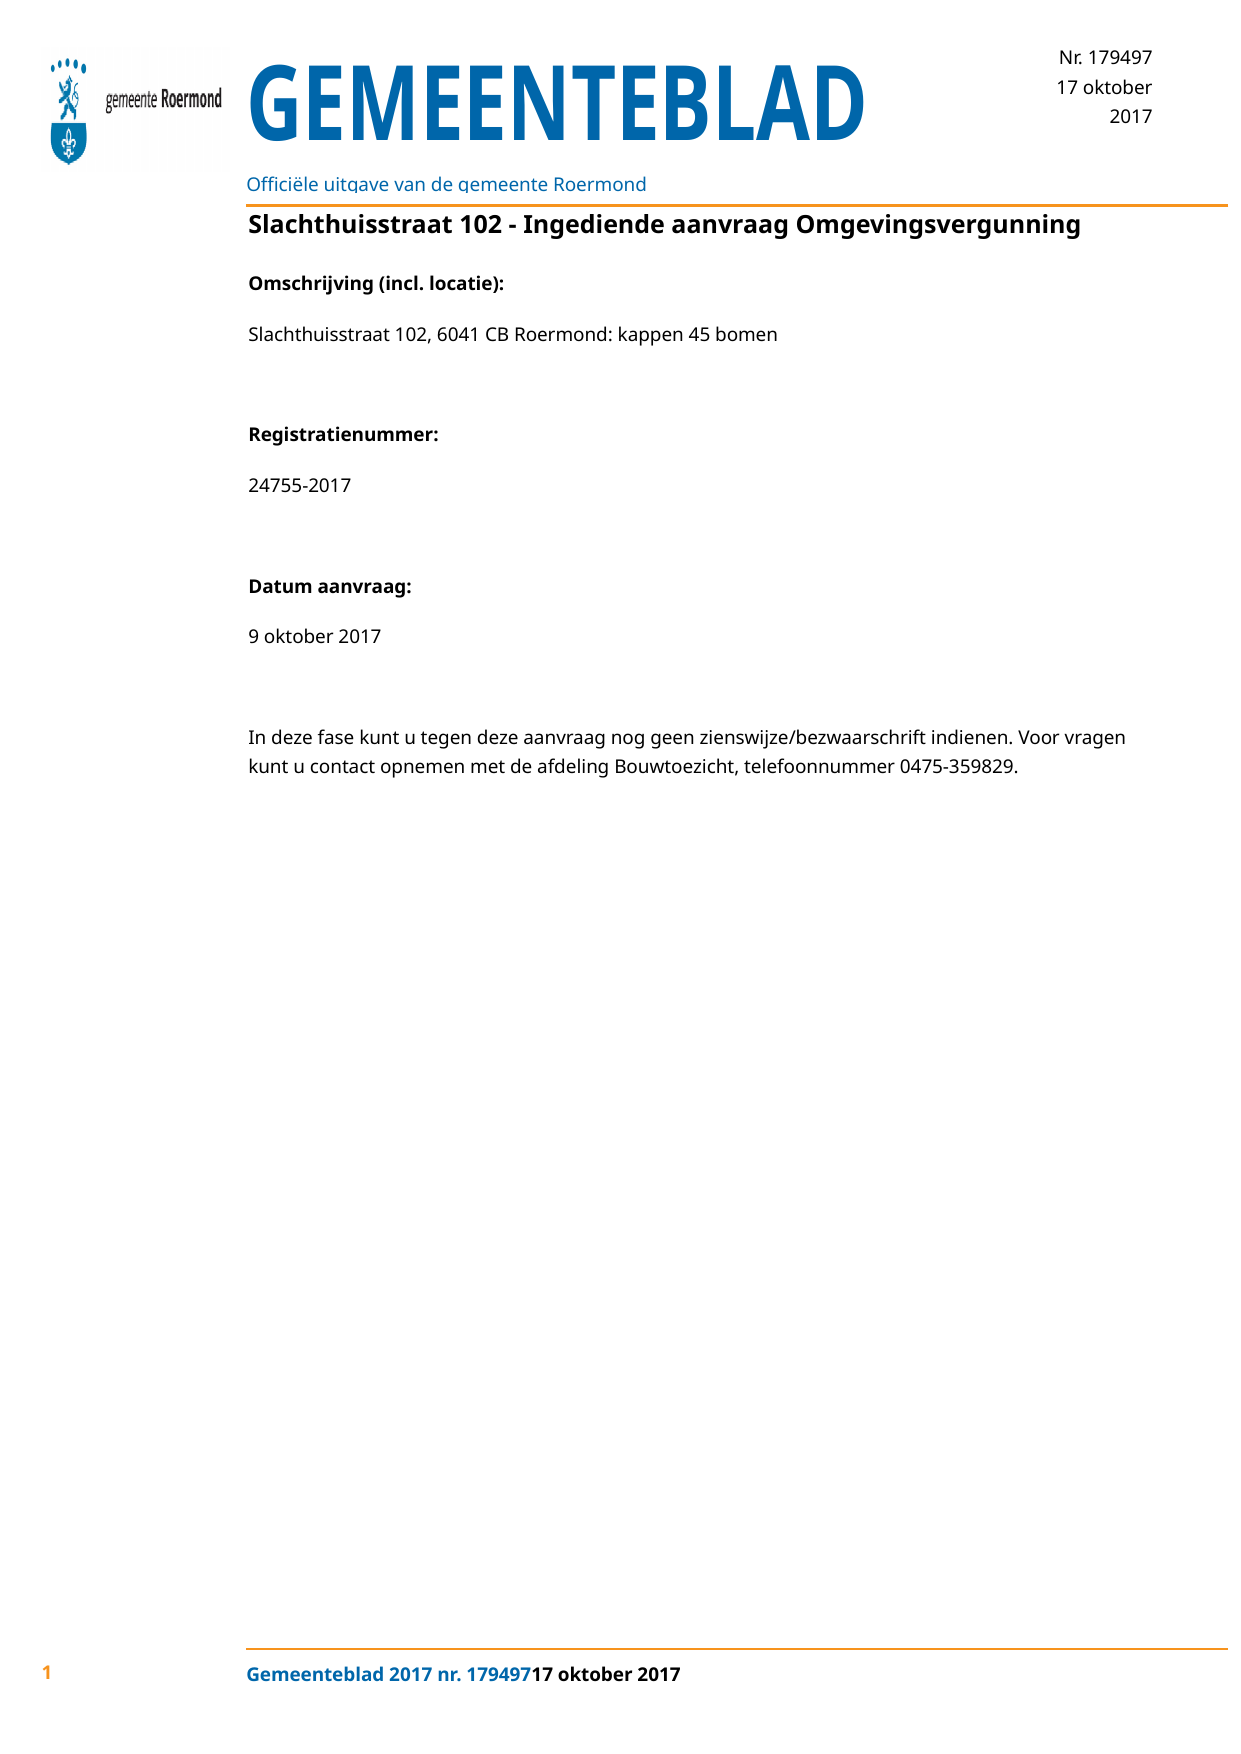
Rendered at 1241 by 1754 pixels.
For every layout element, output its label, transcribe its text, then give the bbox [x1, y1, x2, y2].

picture [41, 47, 231, 172]
text Datum aanvraag: [248, 573, 1152, 598]
text 24755-2017 [248, 472, 1152, 498]
text Omschrijving (incl. locatie): [248, 270, 1152, 296]
text Slachthuisstraat 102, 6041 CB Roermond: kappen 45 bomen [248, 321, 1152, 346]
text Registratienummer: [248, 422, 1152, 447]
text 9 oktober 2017 [248, 623, 1152, 649]
text Slachthuisstraat 102 - Ingediende aanvraag Omgevingsvergunning [248, 207, 1152, 241]
text In deze fase kunt u tegen deze aanvraag nog geen zienswijze/bezwaarschrift indienen. Voor vragen kunt u contact opnemen met de afdeling Bouwtoezicht, telefoonnummer 0475-359829. [248, 724, 1152, 779]
